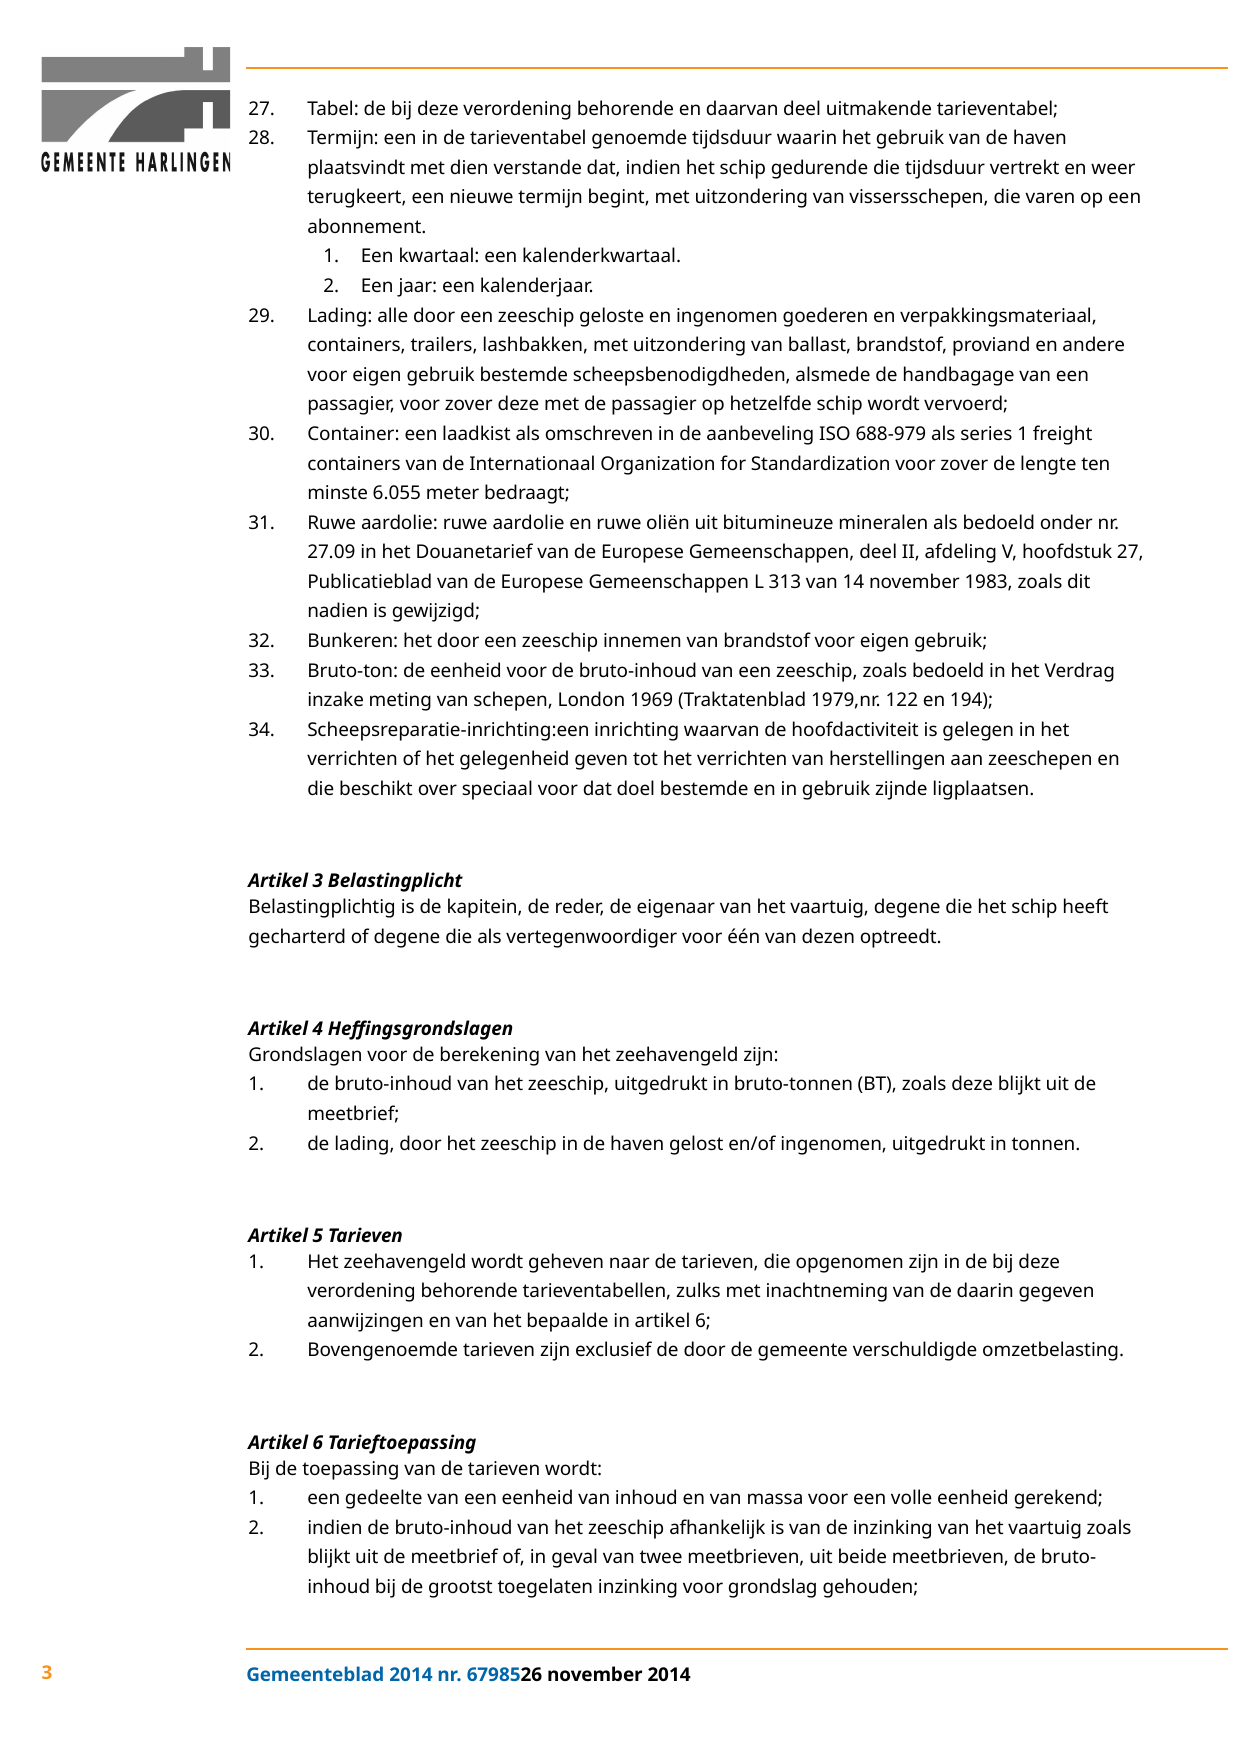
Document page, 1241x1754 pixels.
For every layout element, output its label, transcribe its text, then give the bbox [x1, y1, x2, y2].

list de bruto-inhoud van het zeeschip, uitgedrukt in bruto-tonnen (BT), zoals deze blijkt uit de meetbrief; [248, 1071, 1152, 1126]
list Het zeehavengeld wordt geheven naar de tarieven, die opgenomen zijn in de bij deze verordening behorende tarieventabellen, zulks met inachtneming van de daarin gegeven aanwijzingen en van het bepaalde in artikel 6; [248, 1248, 1152, 1333]
text Bij de toepassing van de tarieven wordt: [248, 1455, 1152, 1481]
text Belastingplichtig is de kapitein, de reder, de eigenaar van het vaartuig, degene die het schip heeft gecharterd of degene die als vertegenwoordiger voor één van dezen optreedt. [248, 893, 1152, 949]
list indien de bruto-inhoud van het zeeschip afhankelijk is van de inzinking van het vaartuig zoals blijkt uit de meetbrief of, in geval van twee meetbrieven, uit beide meetbrieven, de bruto-inhoud bij de grootst toegelaten inzinking voor grondslag gehouden; [248, 1514, 1152, 1599]
picture [41, 47, 231, 172]
text Artikel 4 Heffingsgrondslagen [248, 1015, 1152, 1041]
list een gedeelte van een eenheid van inhoud en van massa voor een volle eenheid gerekend; [248, 1484, 1152, 1510]
text Artikel 5 Tarieven [248, 1222, 1152, 1248]
list Een kwartaal: een kalenderkwartaal. [323, 243, 1152, 268]
text Artikel 6 Tarieftoepassing [248, 1429, 1152, 1455]
text Artikel 3 Belastingplicht [248, 868, 1152, 893]
list Lading: alle door een zeeschip geloste en ingenomen goederen en verpakkingsmateriaal, containers, trailers, lashbakken, met uitzondering van ballast, brandstof, proviand en andere voor eigen gebruik bestemde scheepsbenodigdheden, alsmede de handbagage van een passagier, voor zover deze met de passagier op hetzelfde schip wordt vervoerd; [248, 302, 1152, 416]
list Bovengenoemde tarieven zijn exclusief de door de gemeente verschuldigde omzetbelasting. [248, 1337, 1152, 1362]
list Bunkeren: het door een zeeschip innemen van brandstof voor eigen gebruik; [248, 627, 1152, 653]
list Een jaar: een kalenderjaar. [323, 272, 1152, 298]
list Tabel: de bij deze verordening behorende en daarvan deel uitmakende tarieventabel; [248, 95, 1152, 121]
text Grondslagen voor de berekening van het zeehavengeld zijn: [248, 1041, 1152, 1067]
list de lading, door het zeeschip in de haven gelost en/of ingenomen, uitgedrukt in tonnen. [248, 1130, 1152, 1156]
list Bruto-ton: de eenheid voor de bruto-inhoud van een zeeschip, zoals bedoeld in het Verdrag inzake meting van schepen, London 1969 (Traktatenblad 1979,nr. 122 en 194); [248, 657, 1152, 712]
list Scheepsreparatie-inrichting:een inrichting waarvan de hoofdactiviteit is gelegen in het verrichten of het gelegenheid geven tot het verrichten van herstellingen aan zeeschepen en die beschikt over speciaal voor dat doel bestemde en in gebruik zijnde ligplaatsen. [248, 716, 1152, 801]
list Termijn: een in de tarieventabel genoemde tijdsduur waarin het gebruik van de haven plaatsvindt met dien verstande dat, indien het schip gedurende die tijdsduur vertrekt en weer terugkeert, een nieuwe termijn begint, met uitzondering van vissersschepen, die varen op een abonnement. [248, 124, 1152, 239]
list Container: een laadkist als omschreven in de aanbeveling ISO 688-979 als series 1 freight containers van de Internationaal Organization for Standardization voor zover de lengte ten minste 6.055 meter bedraagt; [248, 420, 1152, 505]
list Ruwe aardolie: ruwe aardolie en ruwe oliën uit bitumineuze mineralen als bedoeld onder nr. 27.09 in het Douanetarief van de Europese Gemeenschappen, deel II, afdeling V, hoofdstuk 27, Publicatieblad van de Europese Gemeenschappen L 313 van 14 november 1983, zoals dit nadien is gewijzigd; [248, 509, 1152, 623]
